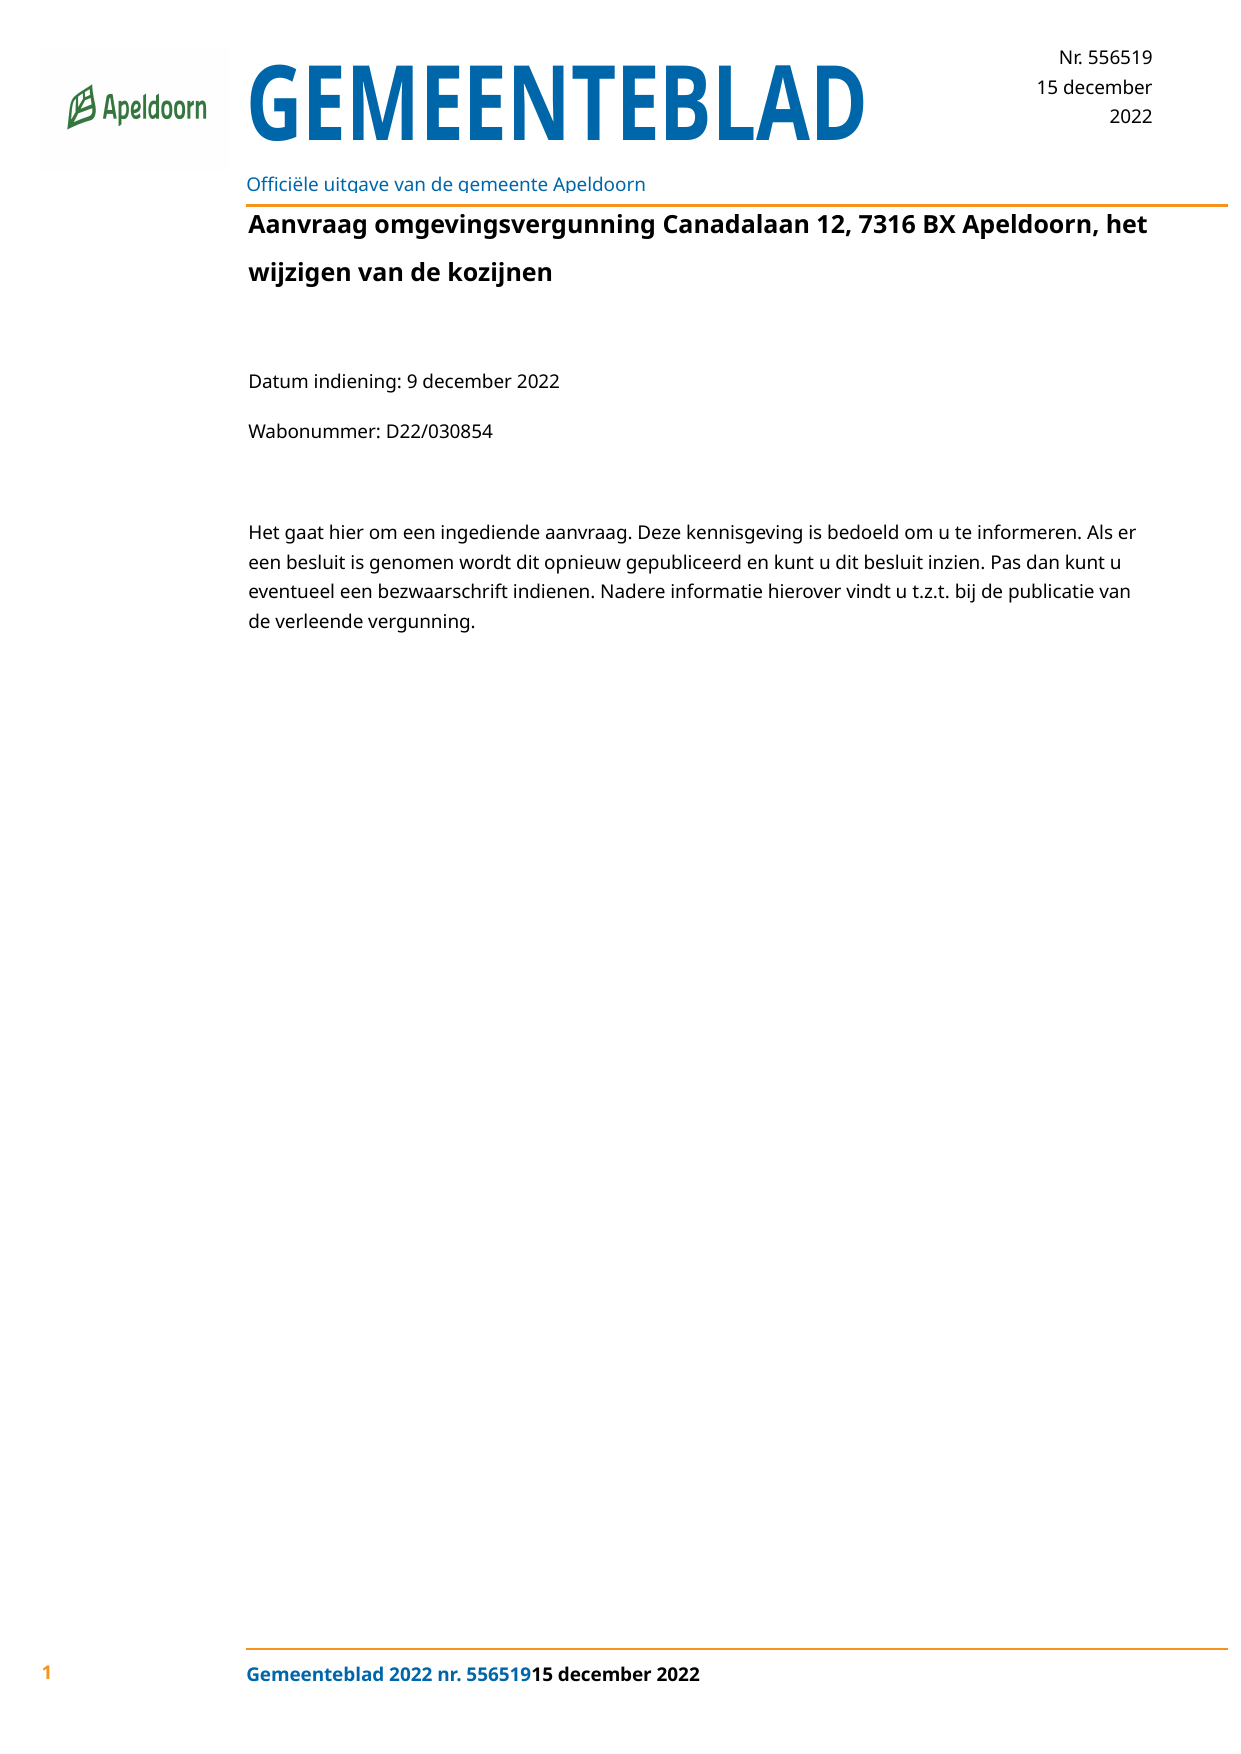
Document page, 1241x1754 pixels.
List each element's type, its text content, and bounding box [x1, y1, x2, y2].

picture [41, 47, 231, 172]
text Wabonummer: D22/030854 [248, 419, 1152, 444]
text Het gaat hier om een ingediende aanvraag. Deze kennisgeving is bedoeld om u te informeren. Als er een besluit is genomen wordt dit opnieuw gepubliceerd en kunt u dit besluit inzien. Pas dan kunt u eventueel een bezwaarschrift indienen. Nadere informatie hierover vindt u t.z.t. bij de publicatie van de verleende vergunning. [248, 519, 1152, 634]
text Datum indiening: 9 december 2022 [248, 368, 1152, 394]
text Aanvraag omgevingsvergunning Canadalaan 12, 7316 BX Apeldoorn, het wijzigen van de kozijnen [248, 207, 1152, 288]
